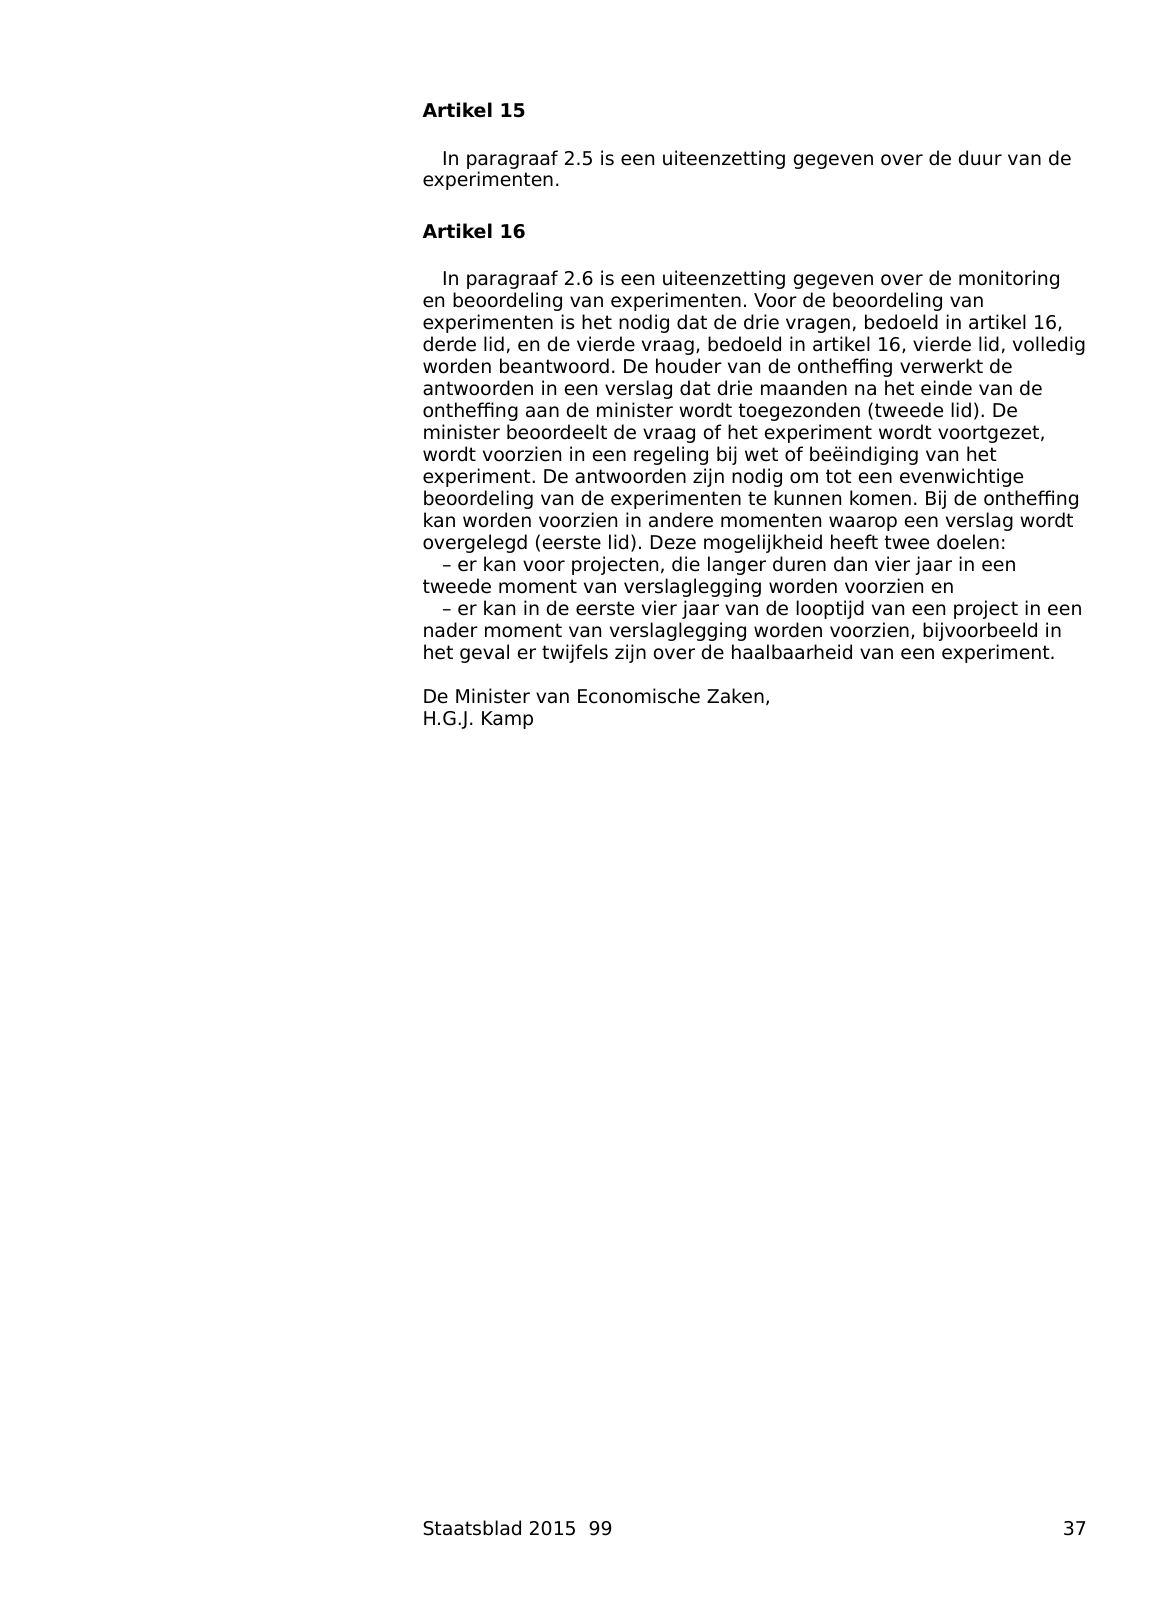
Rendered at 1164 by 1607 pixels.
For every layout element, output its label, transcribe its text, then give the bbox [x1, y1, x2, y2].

text De Minister van Economische Zaken, H.G.J. Kamp [422, 686, 1087, 730]
subtitle Artikel 15 [422, 100, 1087, 122]
text – er kan voor projecten, die langer duren dan vier jaar in een tweede moment van verslaglegging worden voorzien en [422, 554, 1087, 598]
subtitle Artikel 16 [422, 221, 1087, 243]
text – er kan in de eerste vier jaar van de looptijd van een project in een nader moment van verslaglegging worden voorzien, bijvoorbeeld in het geval er twijfels zijn over de haalbaarheid van een experiment. [422, 598, 1087, 664]
text In paragraaf 2.6 is een uiteenzetting gegeven over de monitoring en beoordeling van experimenten. Voor de beoordeling van experimenten is het nodig dat de drie vragen, bedoeld in artikel 16, derde lid, en de vierde vraag, bedoeld in artikel 16, vierde lid, volledig worden beantwoord. De houder van de ontheffing verwerkt de antwoorden in een verslag dat drie maanden na het einde van de ontheffing aan de minister wordt toegezonden (tweede lid). De minister beoordeelt de vraag of het experiment wordt voortgezet, wordt voorzien in een regeling bij wet of beëindiging van het experiment. De antwoorden zijn nodig om tot een evenwichtige beoordeling van de experimenten te kunnen komen. Bij de ontheffing kan worden voorzien in andere momenten waarop een verslag wordt overgelegd (eerste lid). Deze mogelijkheid heeft twee doelen: [422, 268, 1087, 554]
text In paragraaf 2.5 is een uiteenzetting gegeven over de duur van de experimenten. [422, 147, 1087, 191]
